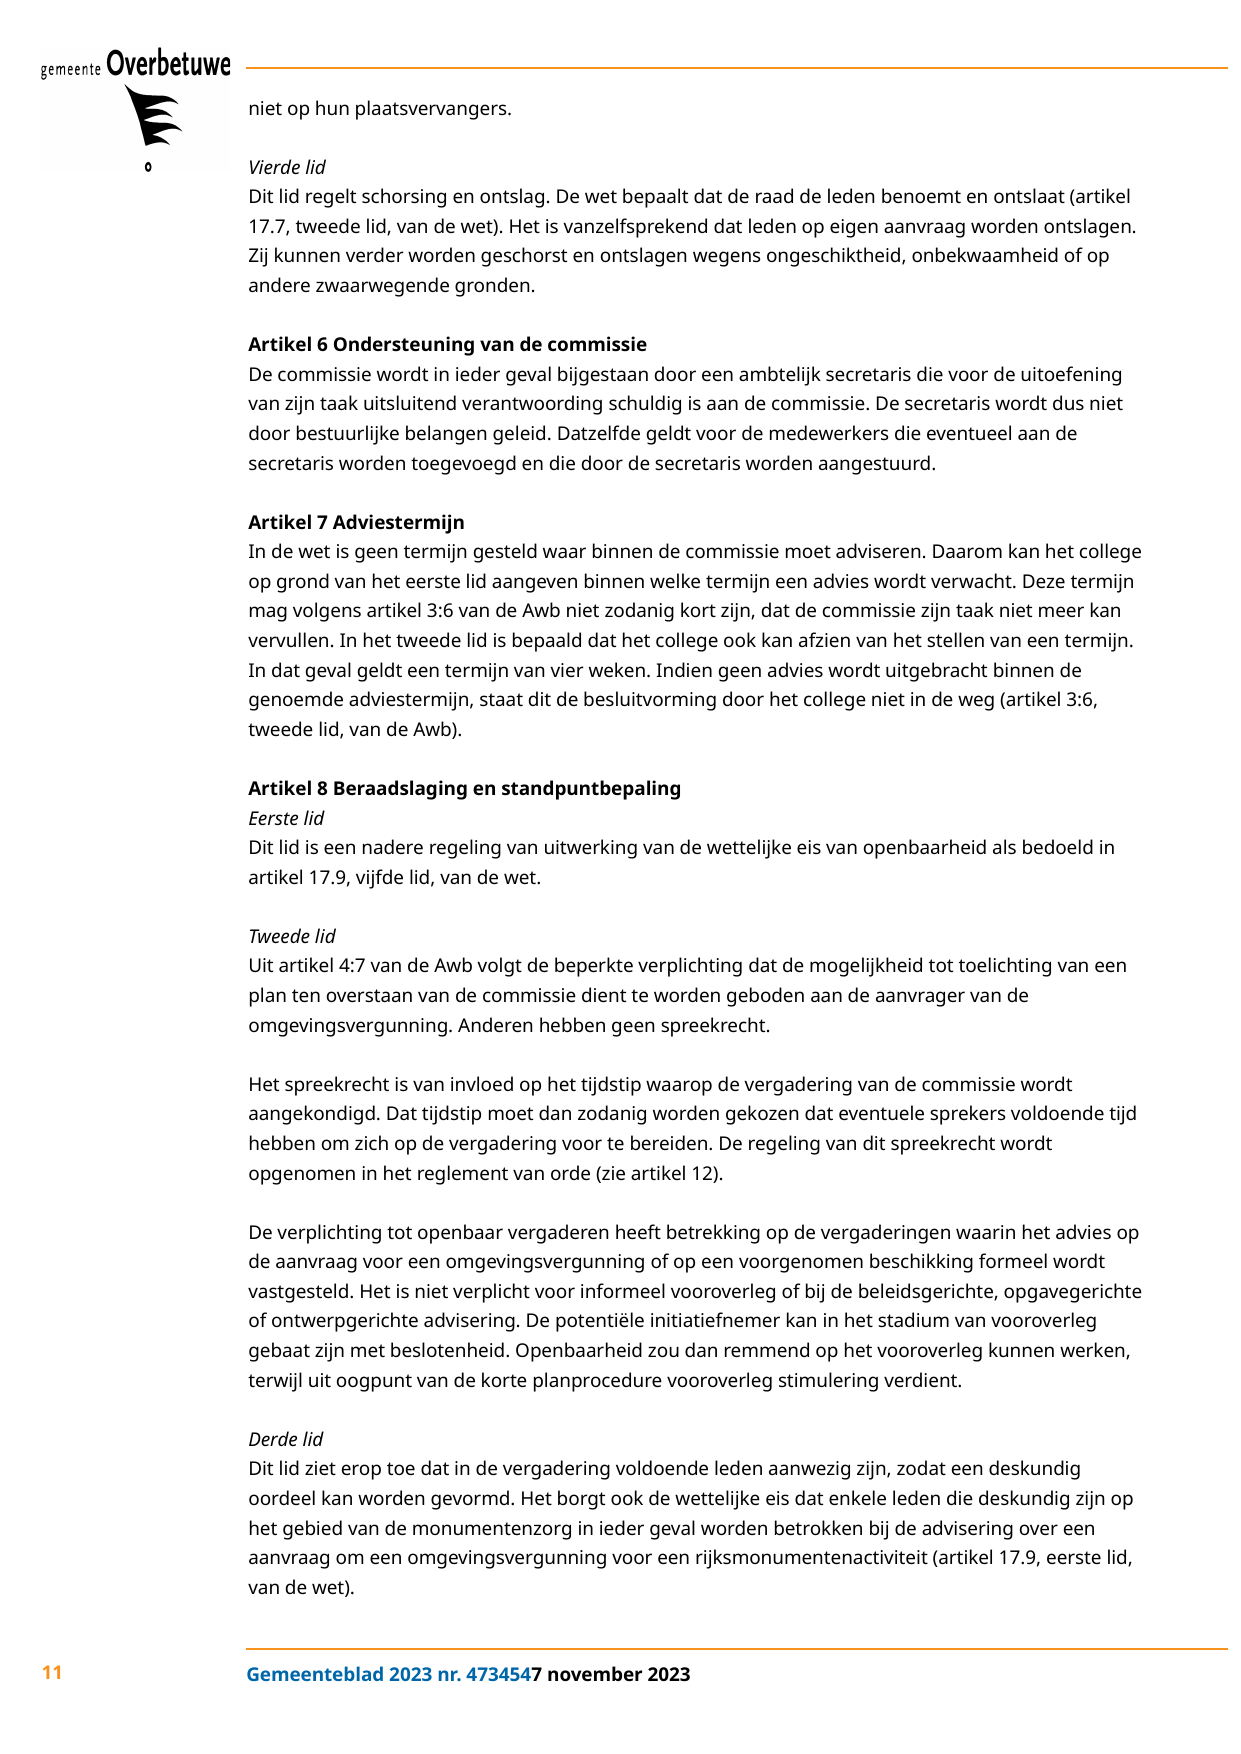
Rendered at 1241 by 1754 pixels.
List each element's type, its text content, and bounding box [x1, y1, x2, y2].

text Dit lid ziet erop toe dat in de vergadering voldoende leden aanwezig zijn, zodat een deskundig oordeel kan worden gevormd. Het borgt ook de wettelijke eis dat enkele leden die deskundig zijn op het gebied van de monumentenzorg in ieder geval worden betrokken bij de advisering over een aanvraag om een omgevingsvergunning voor een rijksmonumentenactiviteit (artikel 17.9, eerste lid, van de wet). [248, 1456, 1152, 1600]
text niet op hun plaatsvervangers. [248, 95, 1152, 121]
text De commissie wordt in ieder geval bijgestaan door een ambtelijk secretaris die voor de uitoefening van zijn taak uitsluitend verantwoording schuldig is aan de commissie. De secretaris wordt dus niet door bestuurlijke belangen geleid. Datzelfde geldt voor de medewerkers die eventueel aan de secretaris worden toegevoegd en die door de secretaris worden aangestuurd. [248, 361, 1152, 476]
text Het spreekrecht is van invloed op het tijdstip waarop de vergadering van de commissie wordt aangekondigd. Dat tijdstip moet dan zodanig worden gekozen dat eventuele sprekers voldoende tijd hebben om zich op de vergadering voor te bereiden. De regeling van dit spreekrecht wordt opgenomen in het reglement van orde (zie artikel 12). [248, 1071, 1152, 1186]
text Artikel 6 Ondersteuning van de commissie [248, 331, 1152, 357]
text Artikel 8 Beraadslaging en standpuntbepaling [248, 775, 1152, 801]
text Eerste lid [248, 805, 1152, 831]
text In de wet is geen termijn gesteld waar binnen de commissie moet adviseren. Daarom kan het college op grond van het eerste lid aangeven binnen welke termijn een advies wordt verwacht. Deze termijn mag volgens artikel 3:6 van de Awb niet zodanig kort zijn, dat de commissie zijn taak niet meer kan vervullen. In het tweede lid is bepaald dat het college ook kan afzien van het stellen van een termijn. In dat geval geldt een termijn van vier weken. Indien geen advies wordt uitgebracht binnen de genoemde adviestermijn, staat dit de besluitvorming door het college niet in de weg (artikel 3:6, tweede lid, van de Awb). [248, 538, 1152, 742]
text Derde lid [248, 1426, 1152, 1452]
text Artikel 7 Adviestermijn [248, 509, 1152, 535]
text Uit artikel 4:7 van de Awb volgt de beperkte verplichting dat de mogelijkheid tot toelichting van een plan ten overstaan van de commissie dient te worden geboden aan de aanvrager van de omgevingsvergunning. Anderen hebben geen spreekrecht. [248, 953, 1152, 1038]
text Dit lid is een nadere regeling van uitwerking van de wettelijke eis van openbaarheid als bedoeld in artikel 17.9, vijfde lid, van de wet. [248, 834, 1152, 890]
text Vierde lid [248, 154, 1152, 180]
text Dit lid regelt schorsing en ontslag. De wet bepaalt dat de raad de leden benoemt en ontslaat (artikel 17.7, tweede lid, van de wet). Het is vanzelfsprekend dat leden op eigen aanvraag worden ontslagen. Zij kunnen verder worden geschorst en ontslagen wegens ongeschiktheid, onbekwaamheid of op andere zwaarwegende gronden. [248, 183, 1152, 298]
picture [41, 47, 231, 172]
text Tweede lid [248, 923, 1152, 949]
text De verplichting tot openbaar vergaderen heeft betrekking op de vergaderingen waarin het advies op de aanvraag voor een omgevingsvergunning of op een voorgenomen beschikking formeel wordt vastgesteld. Het is niet verplicht voor informeel vooroverleg of bij de beleidsgerichte, opgavegerichte of ontwerpgerichte advisering. De potentiële initiatiefnemer kan in het stadium van vooroverleg gebaat zijn met beslotenheid. Openbaarheid zou dan remmend op het vooroverleg kunnen werken, terwijl uit oogpunt van de korte planprocedure vooroverleg stimulering verdient. [248, 1219, 1152, 1393]
